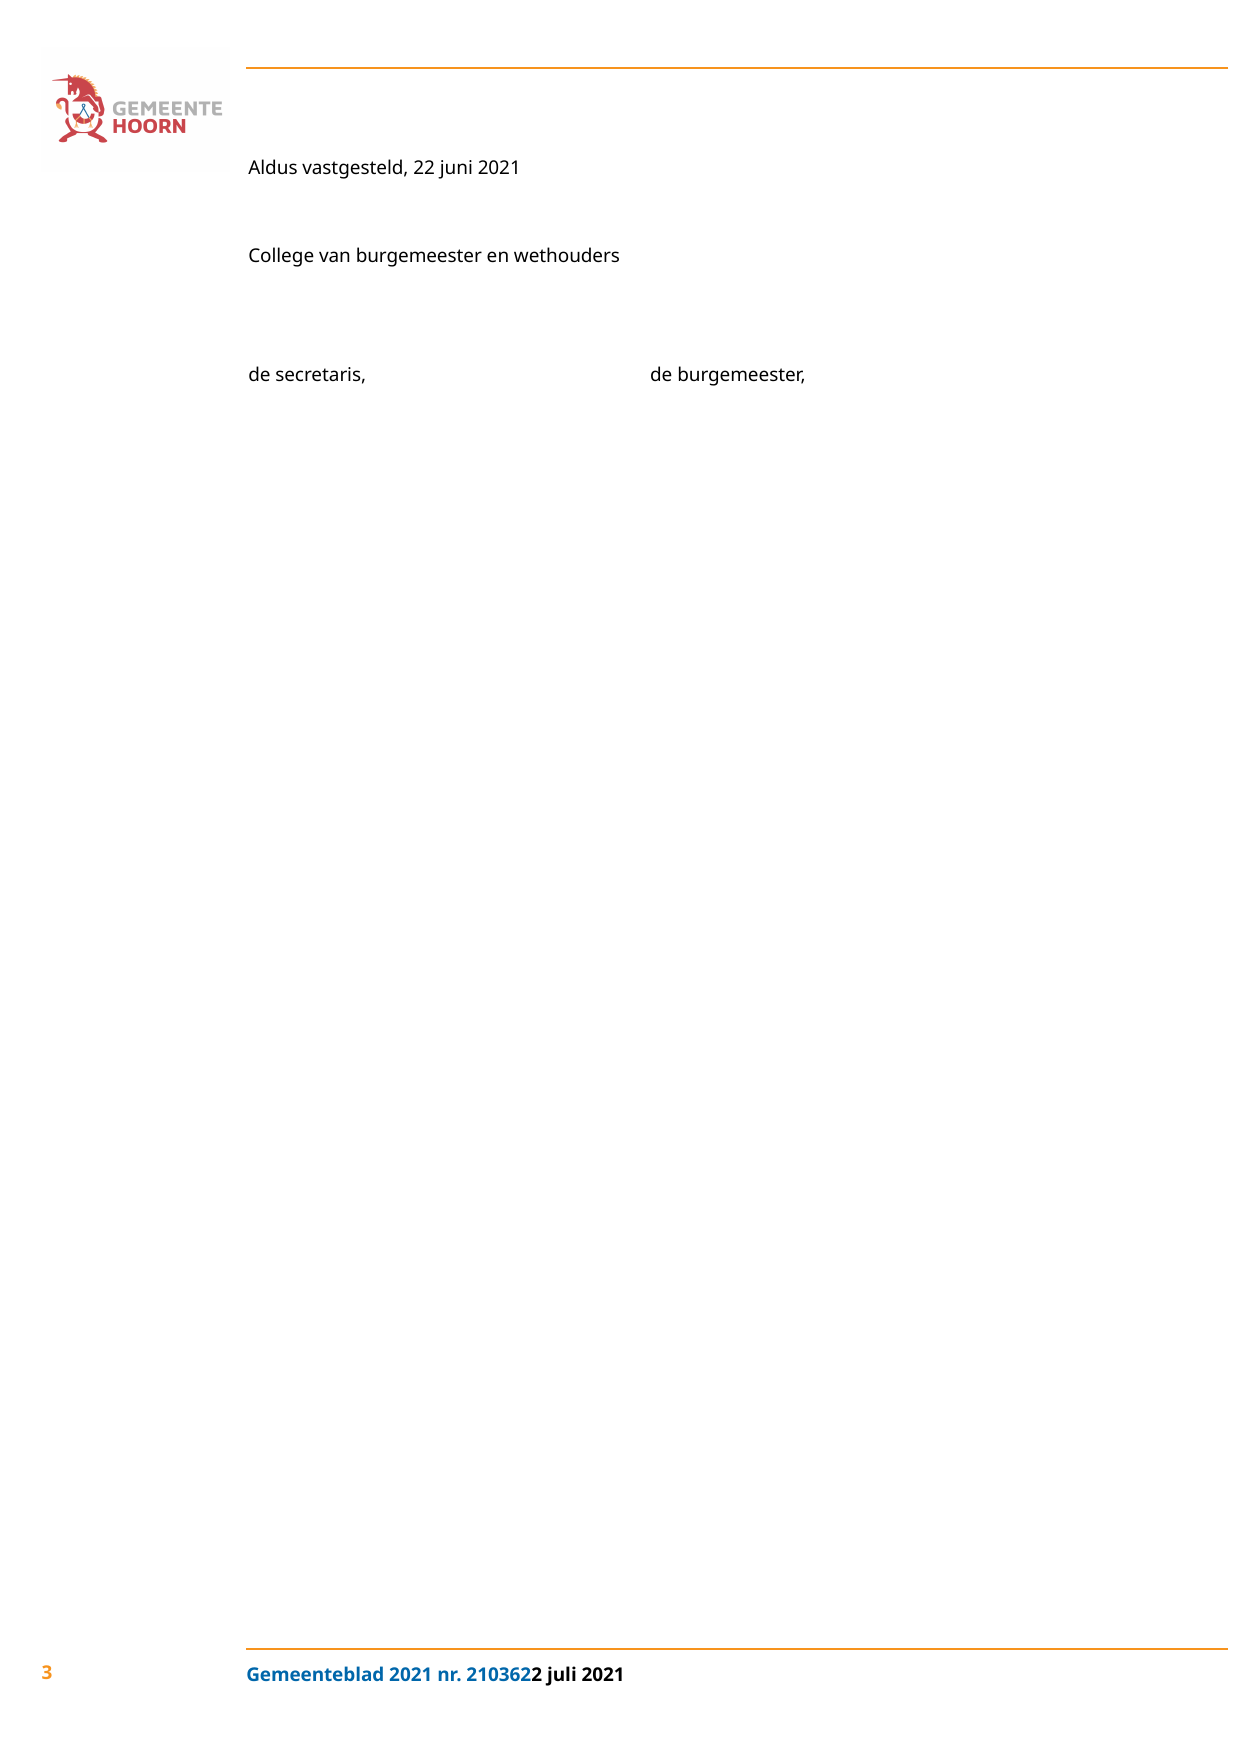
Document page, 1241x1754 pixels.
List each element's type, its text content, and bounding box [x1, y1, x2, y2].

text de secretaris, de burgemeester, [248, 361, 1152, 387]
picture [41, 47, 231, 172]
text Aldus vastgesteld, 22 juni 2021 [248, 154, 1152, 180]
text College van burgemeester en wethouders [248, 243, 1152, 268]
